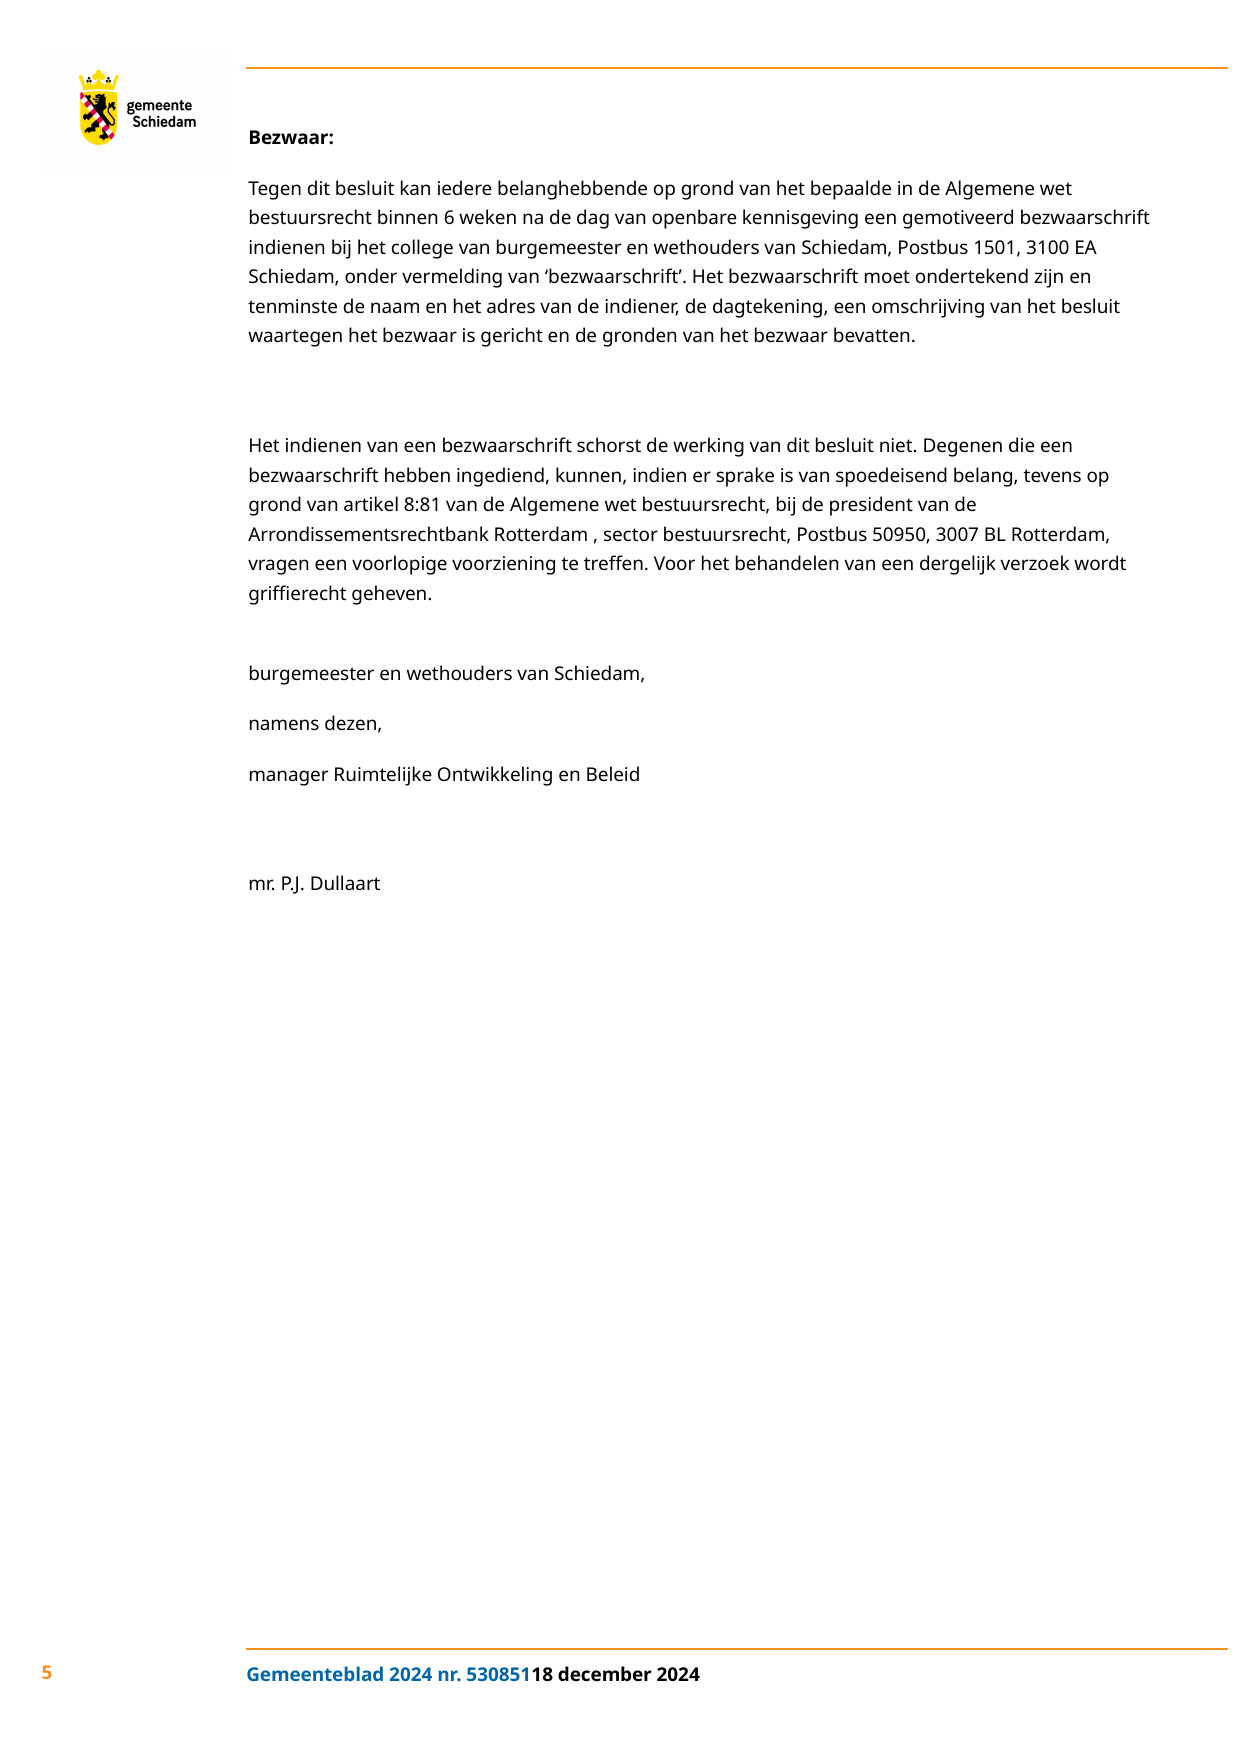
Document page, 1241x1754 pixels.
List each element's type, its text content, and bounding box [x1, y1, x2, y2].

text mr. P.J. Dullaart [248, 871, 1152, 896]
text Tegen dit besluit kan iedere belanghebbende op grond van het bepaalde in de Algemene wet bestuursrecht binnen 6 weken na de dag van openbare kennisgeving een gemotiveerd bezwaarschrift indienen bij het college van burgemeester en wethouders van Schiedam, Postbus 1501, 3100 EA Schiedam, onder vermelding van ‘bezwaarschrift’. Het bezwaarschrift moet ondertekend zijn en tenminste de naam en het adres van de indiener, de dagtekening, een omschrijving van het besluit waartegen het bezwaar is gericht en de gronden van het bezwaar bevatten. [248, 175, 1152, 348]
picture [41, 47, 231, 172]
text Het indienen van een bezwaarschrift schorst de werking van dit besluit niet. Degenen die een bezwaarschrift hebben ingediend, kunnen, indien er sprake is van spoedeisend belang, tevens op grond van artikel 8:81 van de Algemene wet bestuursrecht, bij de president van de Arrondissementsrechtbank Rotterdam , sector bestuursrecht, Postbus 50950, 3007 BL Rotterdam, vragen een voorlopige voorziening te treffen. Voor het behandelen van een dergelijk verzoek wordt griffierecht geheven. [248, 432, 1152, 606]
text burgemeester en wethouders van Schiedam, [248, 660, 1152, 686]
text manager Ruimtelijke Ontwikkeling en Beleid [248, 761, 1152, 787]
text namens dezen, [248, 711, 1152, 736]
text Bezwaar: [248, 124, 1152, 150]
